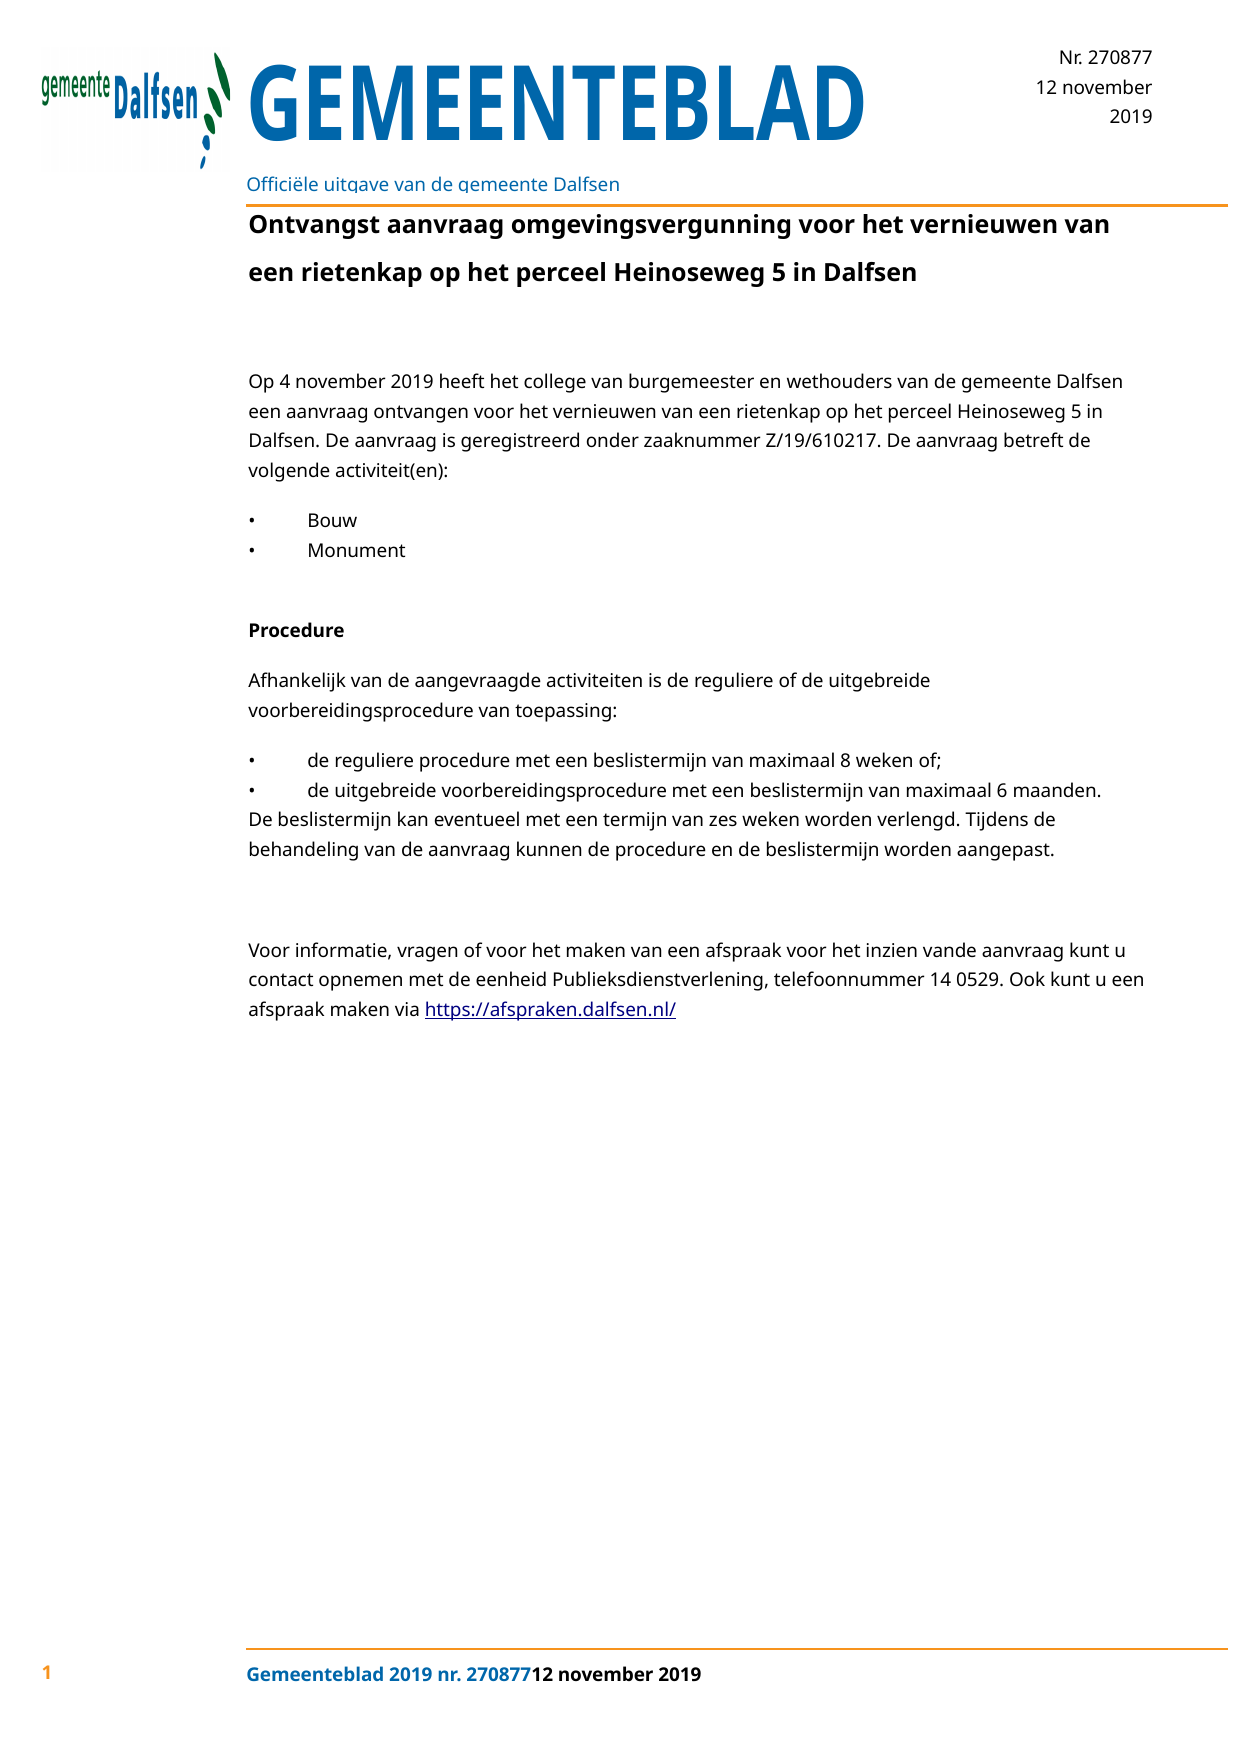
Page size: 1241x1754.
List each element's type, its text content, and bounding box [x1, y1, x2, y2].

list de uitgebreide voorbereidingsprocedure met een beslistermijn van maximaal 6 maanden. [248, 777, 1152, 803]
text Afhankelijk van de aangevraagde activiteiten is de reguliere of de uitgebreide voorbereidingsprocedure van toepassing: [248, 667, 1152, 723]
text Procedure [248, 617, 1152, 643]
list Bouw [248, 507, 1152, 533]
text Op 4 november 2019 heeft het college van burgemeester en wethouders van de gemeente Dalfsen een aanvraag ontvangen voor het vernieuwen van een rietenkap op het perceel Heinoseweg 5 in Dalfsen. De aanvraag is geregistreerd onder zaaknummer Z/19/610217. De aanvraag betreft de volgende activiteit(en): [248, 368, 1152, 483]
text De beslistermijn kan eventueel met een termijn van zes weken worden verlengd. Tijdens de behandeling van de aanvraag kunnen de procedure en de beslistermijn worden aangepast. [248, 807, 1152, 862]
picture [41, 47, 231, 172]
list de reguliere procedure met een beslistermijn van maximaal 8 weken of; [248, 747, 1152, 773]
text Voor informatie, vragen of voor het maken van een afspraak voor het inzien vande aanvraag kunt u contact opnemen met de eenheid Publieksdienstverlening, telefoonnummer 14 0529. Ook kunt u een afspraak maken via https://afspraken.dalfsen.nl/ [248, 937, 1152, 1022]
list Monument [248, 537, 1152, 563]
text Ontvangst aanvraag omgevingsvergunning voor het vernieuwen van een rietenkap op het perceel Heinoseweg 5 in Dalfsen [248, 207, 1152, 288]
